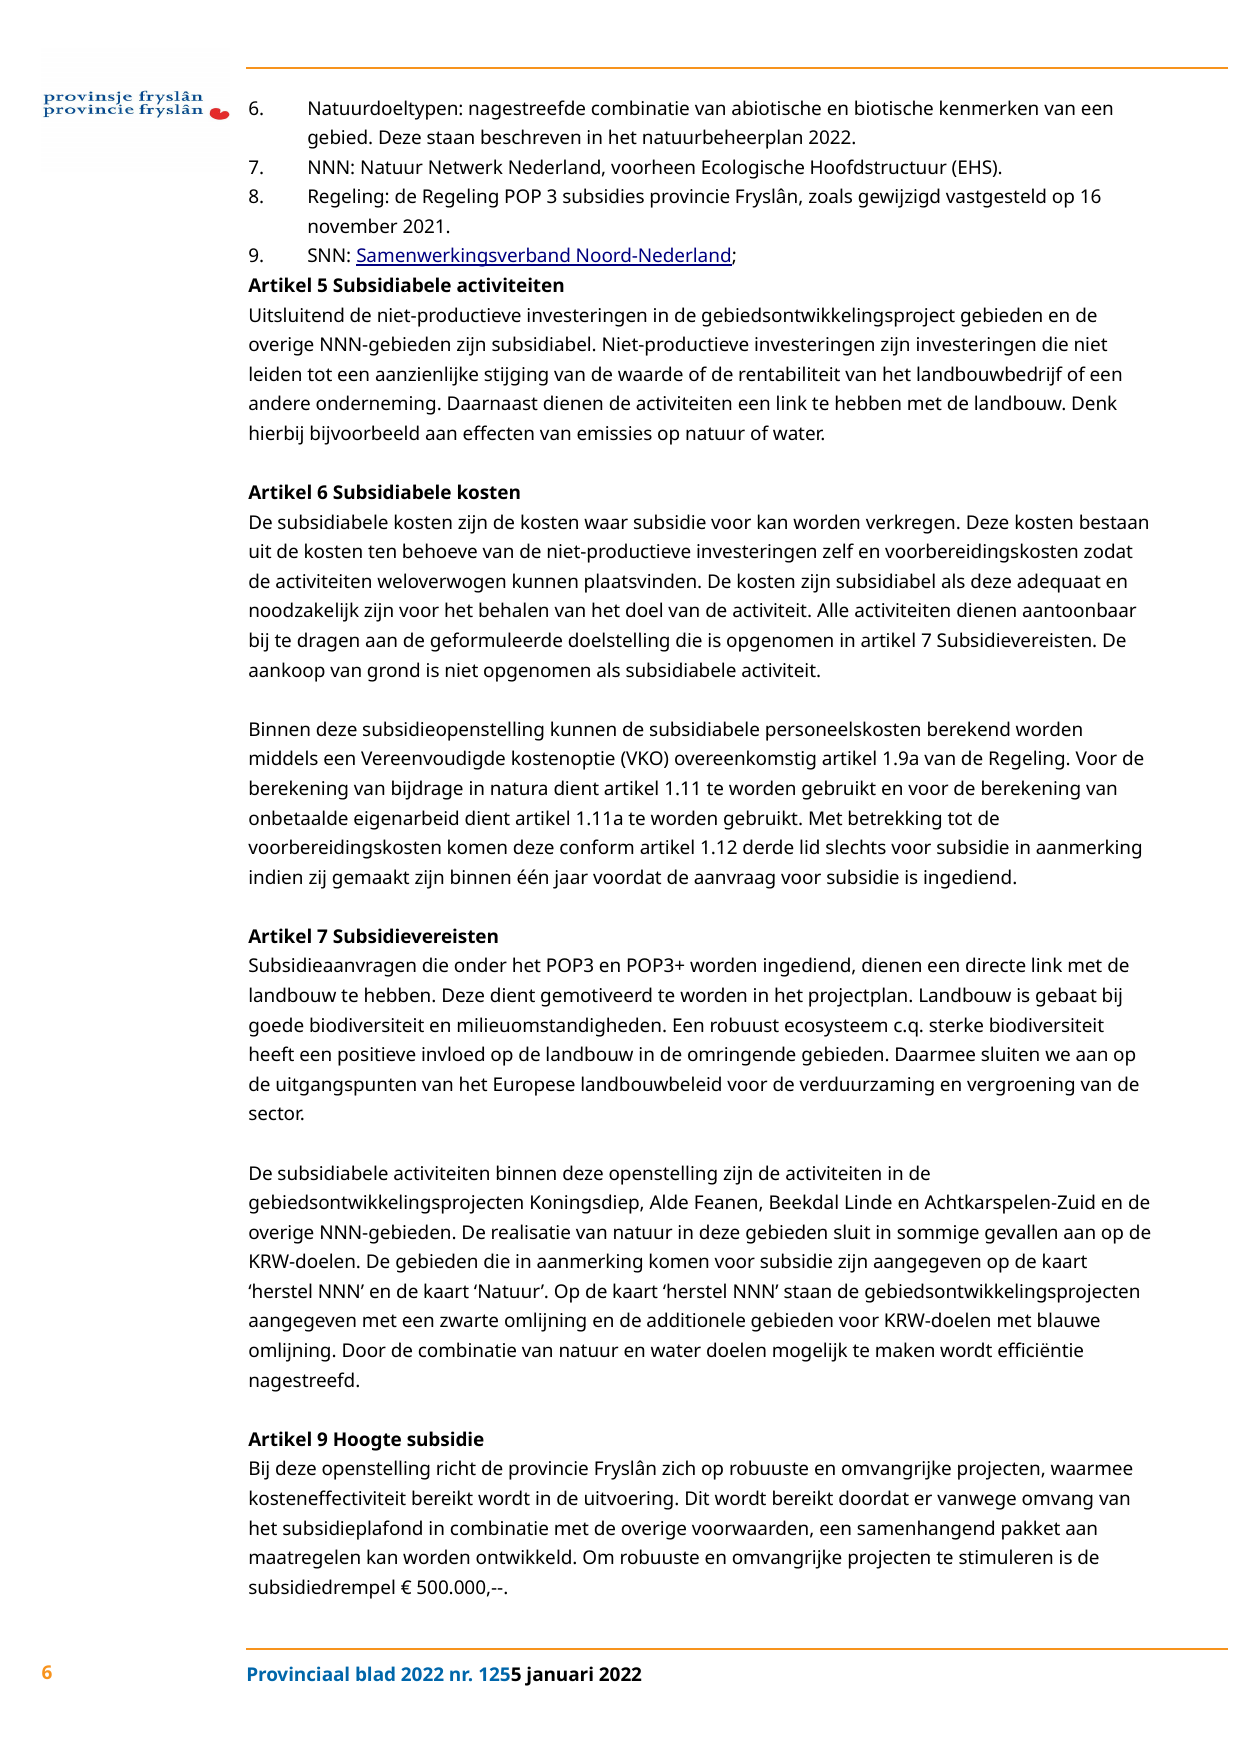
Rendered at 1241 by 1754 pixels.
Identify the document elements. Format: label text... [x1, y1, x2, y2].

text Uitsluitend de niet-productieve investeringen in de gebiedsontwikkelingsproject gebieden en de overige NNN-gebieden zijn subsidiabel. Niet-productieve investeringen zijn investeringen die niet leiden tot een aanzienlijke stijging van de waarde of de rentabiliteit van het landbouwbedrijf of een andere onderneming. Daarnaast dienen de activiteiten een link te hebben met de landbouw. Denk hierbij bijvoorbeeld aan effecten van emissies op natuur of water. [248, 302, 1152, 446]
text Artikel 6 Subsidiabele kosten [248, 479, 1152, 505]
list Regeling: de Regeling POP 3 subsidies provincie Fryslân, zoals gewijzigd vastgesteld op 16 november 2021. [248, 183, 1152, 239]
list NNN: Natuur Netwerk Nederland, voorheen Ecologische Hoofdstructuur (EHS). [248, 154, 1152, 180]
text Binnen deze subsidieopenstelling kunnen de subsidiabele personeelskosten berekend worden middels een Vereenvoudigde kostenoptie (VKO) overeenkomstig artikel 1.9a van de Regeling. Voor de berekening van bijdrage in natura dient artikel 1.11 te worden gebruikt en voor de berekening van onbetaalde eigenarbeid dient artikel 1.11a te worden gebruikt. Met betrekking tot de voorbereidingskosten komen deze conform artikel 1.12 derde lid slechts voor subsidie in aanmerking indien zij gemaakt zijn binnen één jaar voordat de aanvraag voor subsidie is ingediend. [248, 716, 1152, 890]
text Artikel 5 Subsidiabele activiteiten [248, 272, 1152, 298]
picture [41, 47, 231, 172]
text De subsidiabele activiteiten binnen deze openstelling zijn de activiteiten in de gebiedsontwikkelingsprojecten Koningsdiep, Alde Feanen, Beekdal Linde en Achtkarspelen-Zuid en de overige NNN-gebieden. De realisatie van natuur in deze gebieden sluit in sommige gevallen aan op de KRW-doelen. De gebieden die in aanmerking komen voor subsidie zijn aangegeven op de kaart ‘herstel NNN’ en de kaart ‘Natuur’. Op de kaart ‘herstel NNN’ staan de gebiedsontwikkelingsprojecten aangegeven met een zwarte omlijning en de additionele gebieden voor KRW-doelen met blauwe omlijning. Door de combinatie van natuur en water doelen mogelijk te maken wordt efficiëntie nagestreefd. [248, 1160, 1152, 1393]
text Bij deze openstelling richt de provincie Fryslân zich op robuuste en omvangrijke projecten, waarmee kosteneffectiviteit bereikt wordt in de uitvoering. Dit wordt bereikt doordat er vanwege omvang van het subsidieplafond in combinatie met de overige voorwaarden, een samenhangend pakket aan maatregelen kan worden ontwikkeld. Om robuuste en omvangrijke projecten te stimuleren is de subsidiedrempel € 500.000,--. [248, 1456, 1152, 1600]
list Natuurdoeltypen: nagestreefde combinatie van abiotische en biotische kenmerken van een gebied. Deze staan beschreven in het natuurbeheerplan 2022. [248, 95, 1152, 150]
text De subsidiabele kosten zijn de kosten waar subsidie voor kan worden verkregen. Deze kosten bestaan uit de kosten ten behoeve van de niet-productieve investeringen zelf en voorbereidingskosten zodat de activiteiten weloverwogen kunnen plaatsvinden. De kosten zijn subsidiabel als deze adequaat en noodzakelijk zijn voor het behalen van het doel van de activiteit. Alle activiteiten dienen aantoonbaar bij te dragen aan de geformuleerde doelstelling die is opgenomen in artikel 7 Subsidievereisten. De aankoop van grond is niet opgenomen als subsidiabele activiteit. [248, 509, 1152, 683]
text Subsidieaanvragen die onder het POP3 en POP3+ worden ingediend, dienen een directe link met de landbouw te hebben. Deze dient gemotiveerd te worden in het projectplan. Landbouw is gebaat bij goede biodiversiteit en milieuomstandigheden. Een robuust ecosysteem c.q. sterke biodiversiteit heeft een positieve invloed op de landbouw in de omringende gebieden. Daarmee sluiten we aan op de uitgangspunten van het Europese landbouwbeleid voor de verduurzaming en vergroening van de sector. [248, 953, 1152, 1126]
list SNN: Samenwerkingsverband Noord-Nederland; [248, 243, 1152, 268]
text Artikel 7 Subsidievereisten [248, 923, 1152, 949]
text Artikel 9 Hoogte subsidie [248, 1426, 1152, 1452]
